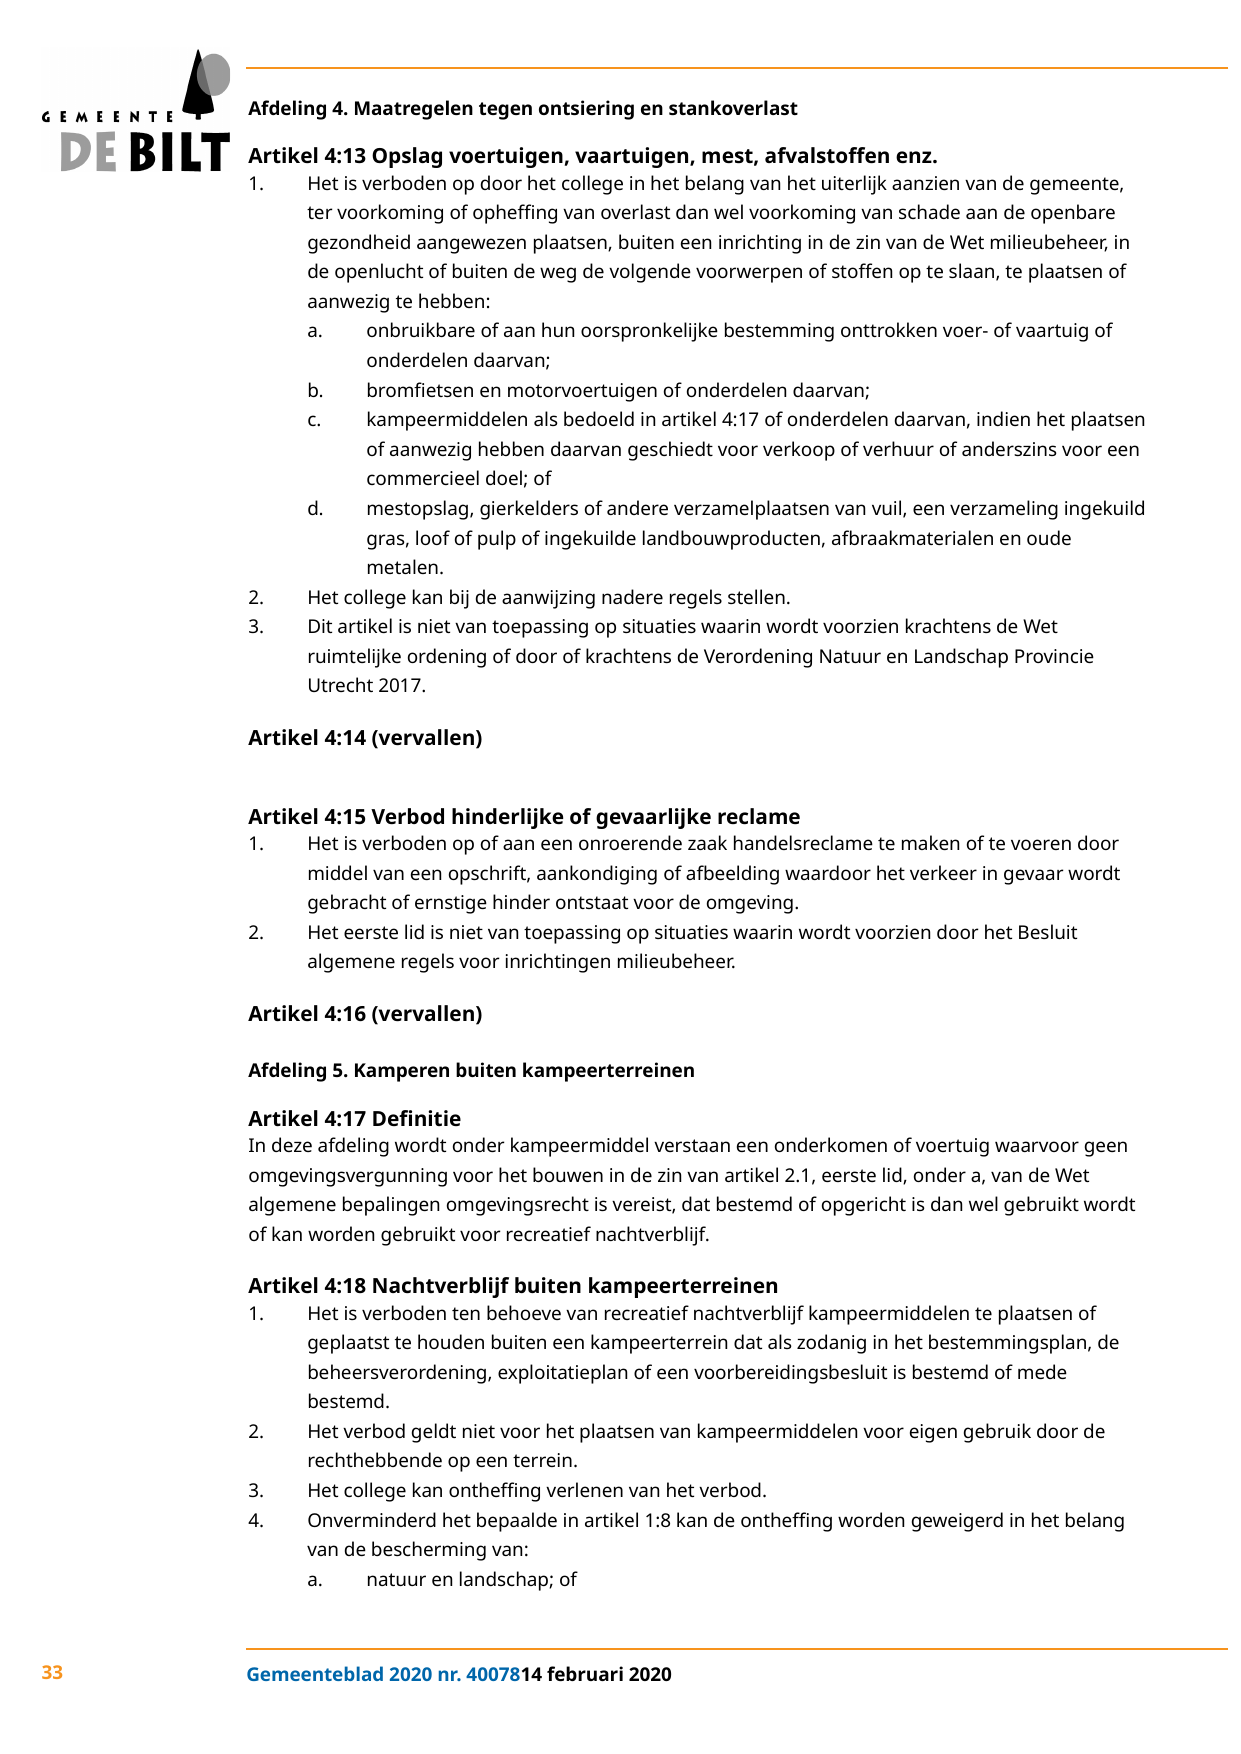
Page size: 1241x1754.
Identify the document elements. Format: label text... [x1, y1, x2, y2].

text Artikel 4:17 Definitie [248, 1104, 1152, 1132]
text Afdeling 5. Kamperen buiten kampeerterreinen [248, 1057, 1152, 1083]
text Artikel 4:14 (vervallen) [248, 723, 1152, 752]
list Het is verboden op of aan een onroerende zaak handelsreclame te maken of te voeren door middel van een opschrift, aankondiging of afbeelding waardoor het verkeer in gevaar wordt gebracht of ernstige hinder ontstaat voor de omgeving. [248, 830, 1152, 915]
text In deze afdeling wordt onder kampeermiddel verstaan een onderkomen of voertuig waarvoor geen omgevingsvergunning voor het bouwen in de zin van artikel 2.1, eerste lid, onder a, van de Wet algemene bepalingen omgevingsrecht is vereist, dat bestemd of opgericht is dan wel gebruikt wordt of kan worden gebruikt voor recreatief nachtverblijf. [248, 1132, 1152, 1247]
list Het college kan ontheffing verlenen van het verbod. [248, 1477, 1152, 1503]
list kampeermiddelen als bedoeld in artikel 4:17 of onderdelen daarvan, indien het plaatsen of aanwezig hebben daarvan geschiedt voor verkoop of verhuur of anderszins voor een commercieel doel; of [307, 406, 1152, 491]
list Het is verboden op door het college in het belang van het uiterlijk aanzien van de gemeente, ter voorkoming of opheffing van overlast dan wel voorkoming van schade aan de openbare gezondheid aangewezen plaatsen, buiten een inrichting in de zin van de Wet milieubeheer, in de openlucht of buiten de weg de volgende voorwerpen of stoffen op te slaan, te plaatsen of aanwezig te hebben: [248, 170, 1152, 314]
list onbruikbare of aan hun oorspronkelijke bestemming onttrokken voer- of vaartuig of onderdelen daarvan; [307, 318, 1152, 373]
picture [41, 47, 231, 172]
list Het verbod geldt niet voor het plaatsen van kampeermiddelen voor eigen gebruik door de rechthebbende op een terrein. [248, 1418, 1152, 1473]
list bromfietsen en motorvoertuigen of onderdelen daarvan; [307, 377, 1152, 403]
list Het is verboden ten behoeve van recreatief nachtverblijf kampeermiddelen te plaatsen of geplaatst te houden buiten een kampeerterrein dat als zodanig in het bestemmingsplan, de beheersverordening, exploitatieplan of een voorbereidingsbesluit is bestemd of mede bestemd. [248, 1300, 1152, 1414]
text Artikel 4:16 (vervallen) [248, 999, 1152, 1028]
list Dit artikel is niet van toepassing op situaties waarin wordt voorzien krachtens de Wet ruimtelijke ordening of door of krachtens de Verordening Natuur en Landschap Provincie Utrecht 2017. [248, 613, 1152, 698]
text Artikel 4:15 Verbod hinderlijke of gevaarlijke reclame [248, 802, 1152, 830]
list Het college kan bij de aanwijzing nadere regels stellen. [248, 584, 1152, 610]
text Afdeling 4. Maatregelen tegen ontsiering en stankoverlast [248, 95, 1152, 121]
list Het eerste lid is niet van toepassing op situaties waarin wordt voorzien door het Besluit algemene regels voor inrichtingen milieubeheer. [248, 919, 1152, 974]
text Artikel 4:18 Nachtverblijf buiten kampeerterreinen [248, 1271, 1152, 1300]
list natuur en landschap; of [307, 1566, 1152, 1592]
text Artikel 4:13 Opslag voertuigen, vaartuigen, mest, afvalstoffen enz. [248, 141, 1152, 170]
list Onverminderd het bepaalde in artikel 1:8 kan de ontheffing worden geweigerd in het belang van de bescherming van: [248, 1507, 1152, 1562]
list mestopslag, gierkelders of andere verzamelplaatsen van vuil, een verzameling ingekuild gras, loof of pulp of ingekuilde landbouwproducten, afbraakmaterialen en oude metalen. [307, 495, 1152, 580]
